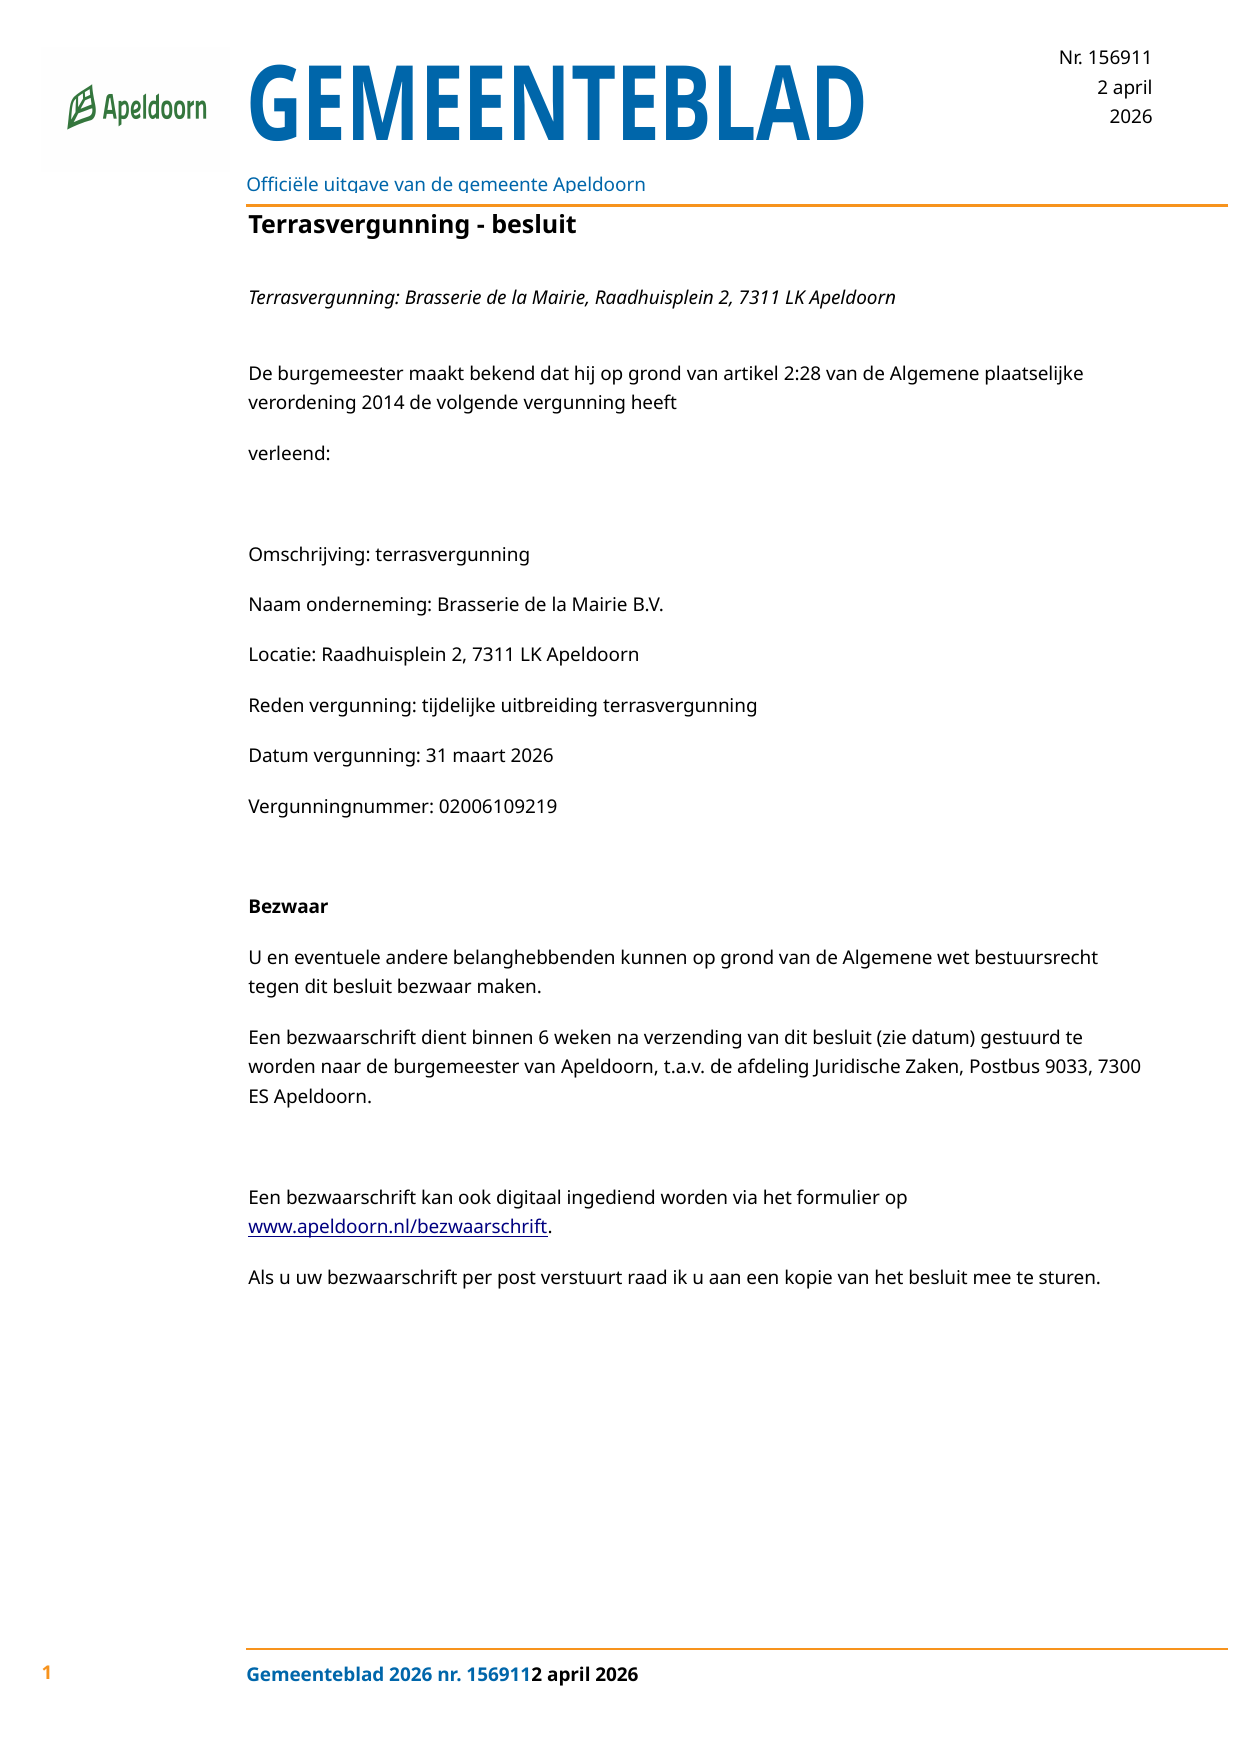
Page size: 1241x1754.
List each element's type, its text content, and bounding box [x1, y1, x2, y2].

text Als u uw bezwaarschrift per post verstuurt raad ik u aan een kopie van het besluit mee te sturen. [248, 1264, 1152, 1290]
text Reden vergunning: tijdelijke uitbreiding terrasvergunning [248, 692, 1152, 718]
text Terrasvergunning - besluit [248, 207, 1152, 241]
text Naam onderneming: Brasserie de la Mairie B.V. [248, 591, 1152, 617]
text Een bezwaarschrift dient binnen 6 weken na verzending van dit besluit (zie datum) gestuurd te worden naar de burgemeester van Apeldoorn, t.a.v. de afdeling Juridische Zaken, Postbus 9033, 7300 ES Apeldoorn. [248, 1024, 1152, 1109]
text Terrasvergunning: Brasserie de la Mairie, Raadhuisplein 2, 7311 LK Apeldoorn [248, 284, 1152, 309]
text Datum vergunning: 31 maart 2026 [248, 742, 1152, 768]
text Een bezwaarschrift kan ook digitaal ingediend worden via het formulier op www.apeldoorn.nl/bezwaarschrift. [248, 1184, 1152, 1239]
text Omschrijving: terrasvergunning [248, 541, 1152, 567]
text U en eventuele andere belanghebbenden kunnen op grond van de Algemene wet bestuursrecht tegen dit besluit bezwaar maken. [248, 944, 1152, 999]
text De burgemeester maakt bekend dat hij op grond van artikel 2:28 van de Algemene plaatselijke verordening 2014 de volgende vergunning heeft [248, 360, 1152, 415]
text Bezwaar [248, 894, 1152, 919]
text Locatie: Raadhuisplein 2, 7311 LK Apeldoorn [248, 642, 1152, 667]
picture [41, 47, 231, 172]
text verleend: [248, 440, 1152, 466]
text Vergunningnummer: 02006109219 [248, 793, 1152, 819]
